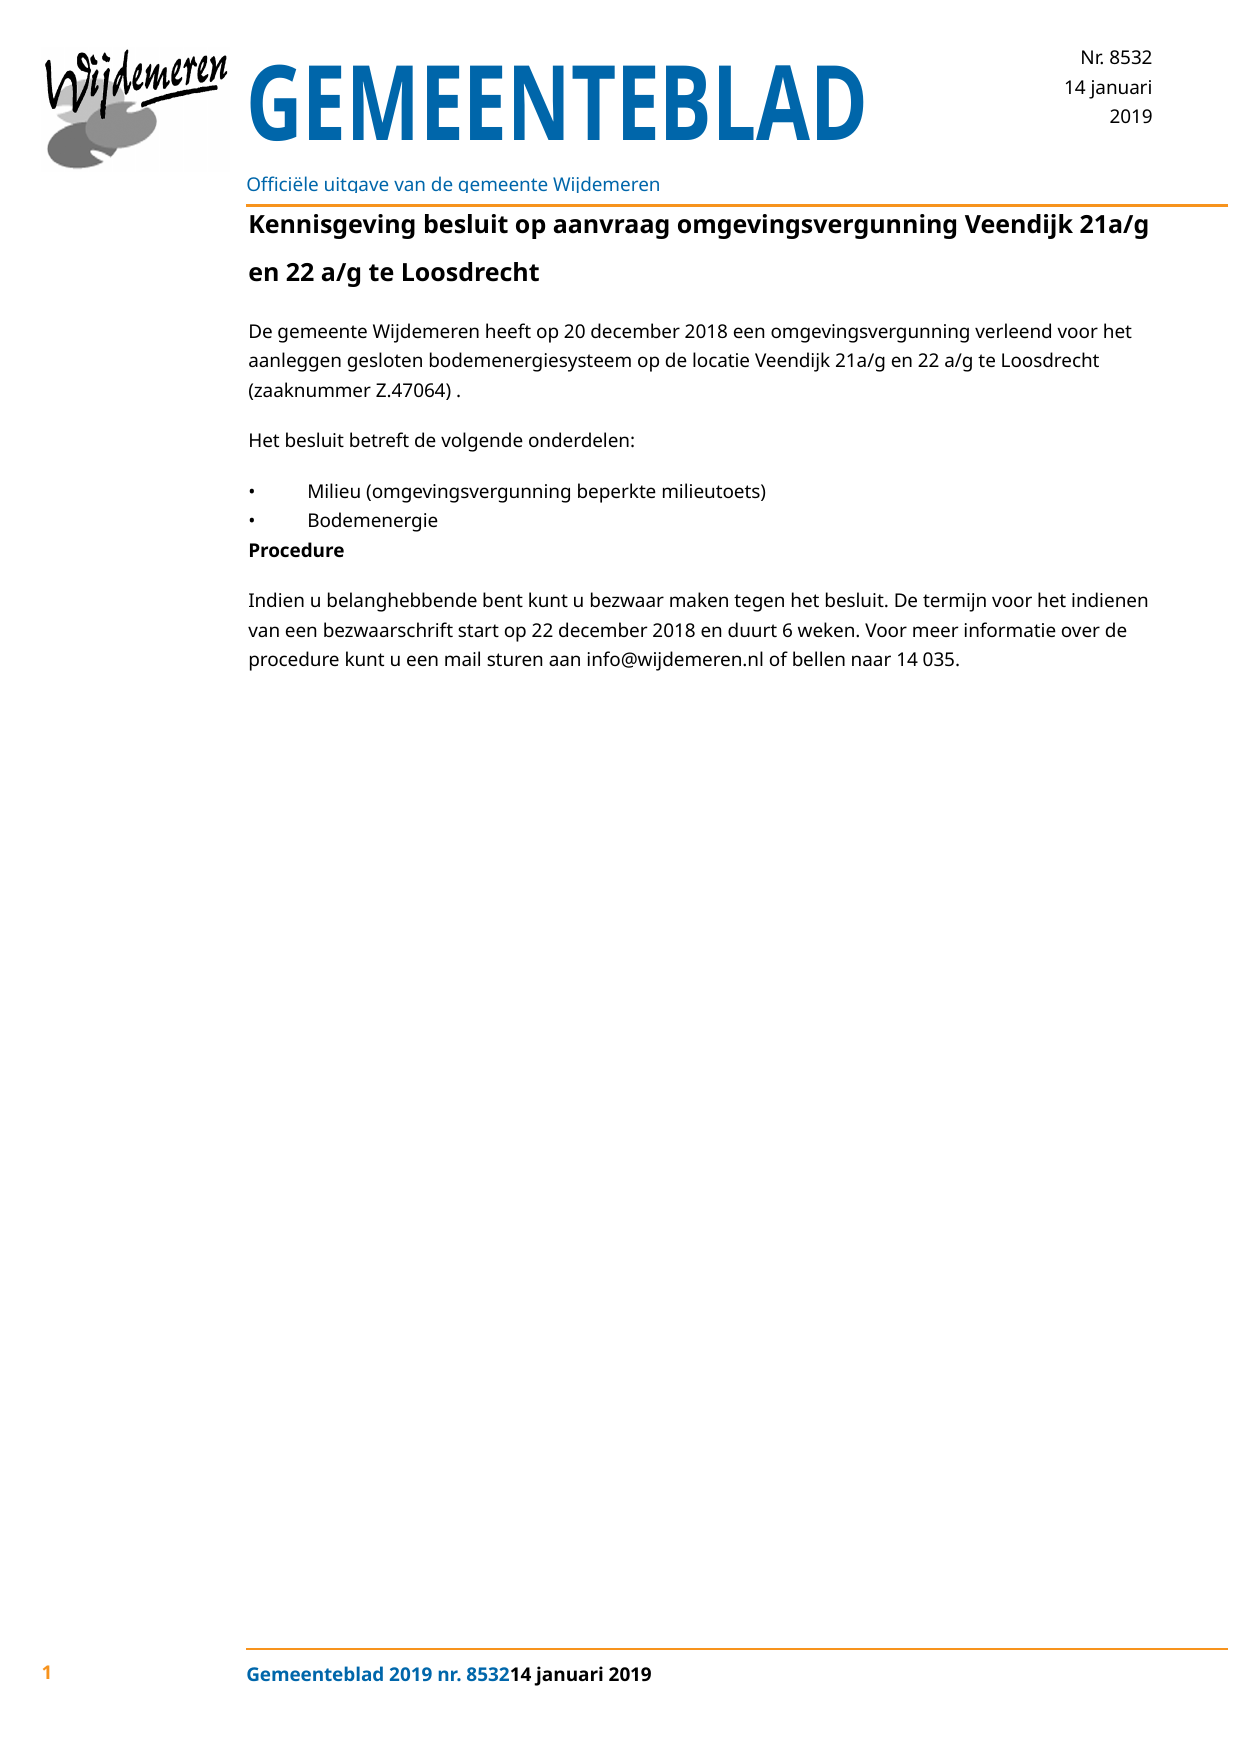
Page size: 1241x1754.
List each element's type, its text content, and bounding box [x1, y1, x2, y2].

picture [41, 47, 231, 172]
list Bodemenergie [248, 507, 1152, 533]
text Het besluit betreft de volgende onderdelen: [248, 427, 1152, 453]
text Indien u belanghebbende bent kunt u bezwaar maken tegen het besluit. De termijn voor het indienen van een bezwaarschrift start op 22 december 2018 en duurt 6 weken. Voor meer informatie over de procedure kunt u een mail sturen aan info@wijdemeren.nl of bellen naar 14 035. [248, 587, 1152, 672]
text De gemeente Wijdemeren heeft op 20 december 2018 een omgevingsvergunning verleend voor het aanleggen gesloten bodemenergiesysteem op de locatie Veendijk 21a/g en 22 a/g te Loosdrecht (zaaknummer Z.47064) . [248, 318, 1152, 403]
text Procedure [248, 537, 1152, 563]
text Kennisgeving besluit op aanvraag omgevingsvergunning Veendijk 21a/g en 22 a/g te Loosdrecht [248, 207, 1152, 288]
list Milieu (omgevingsvergunning beperkte milieutoets) [248, 478, 1152, 504]
